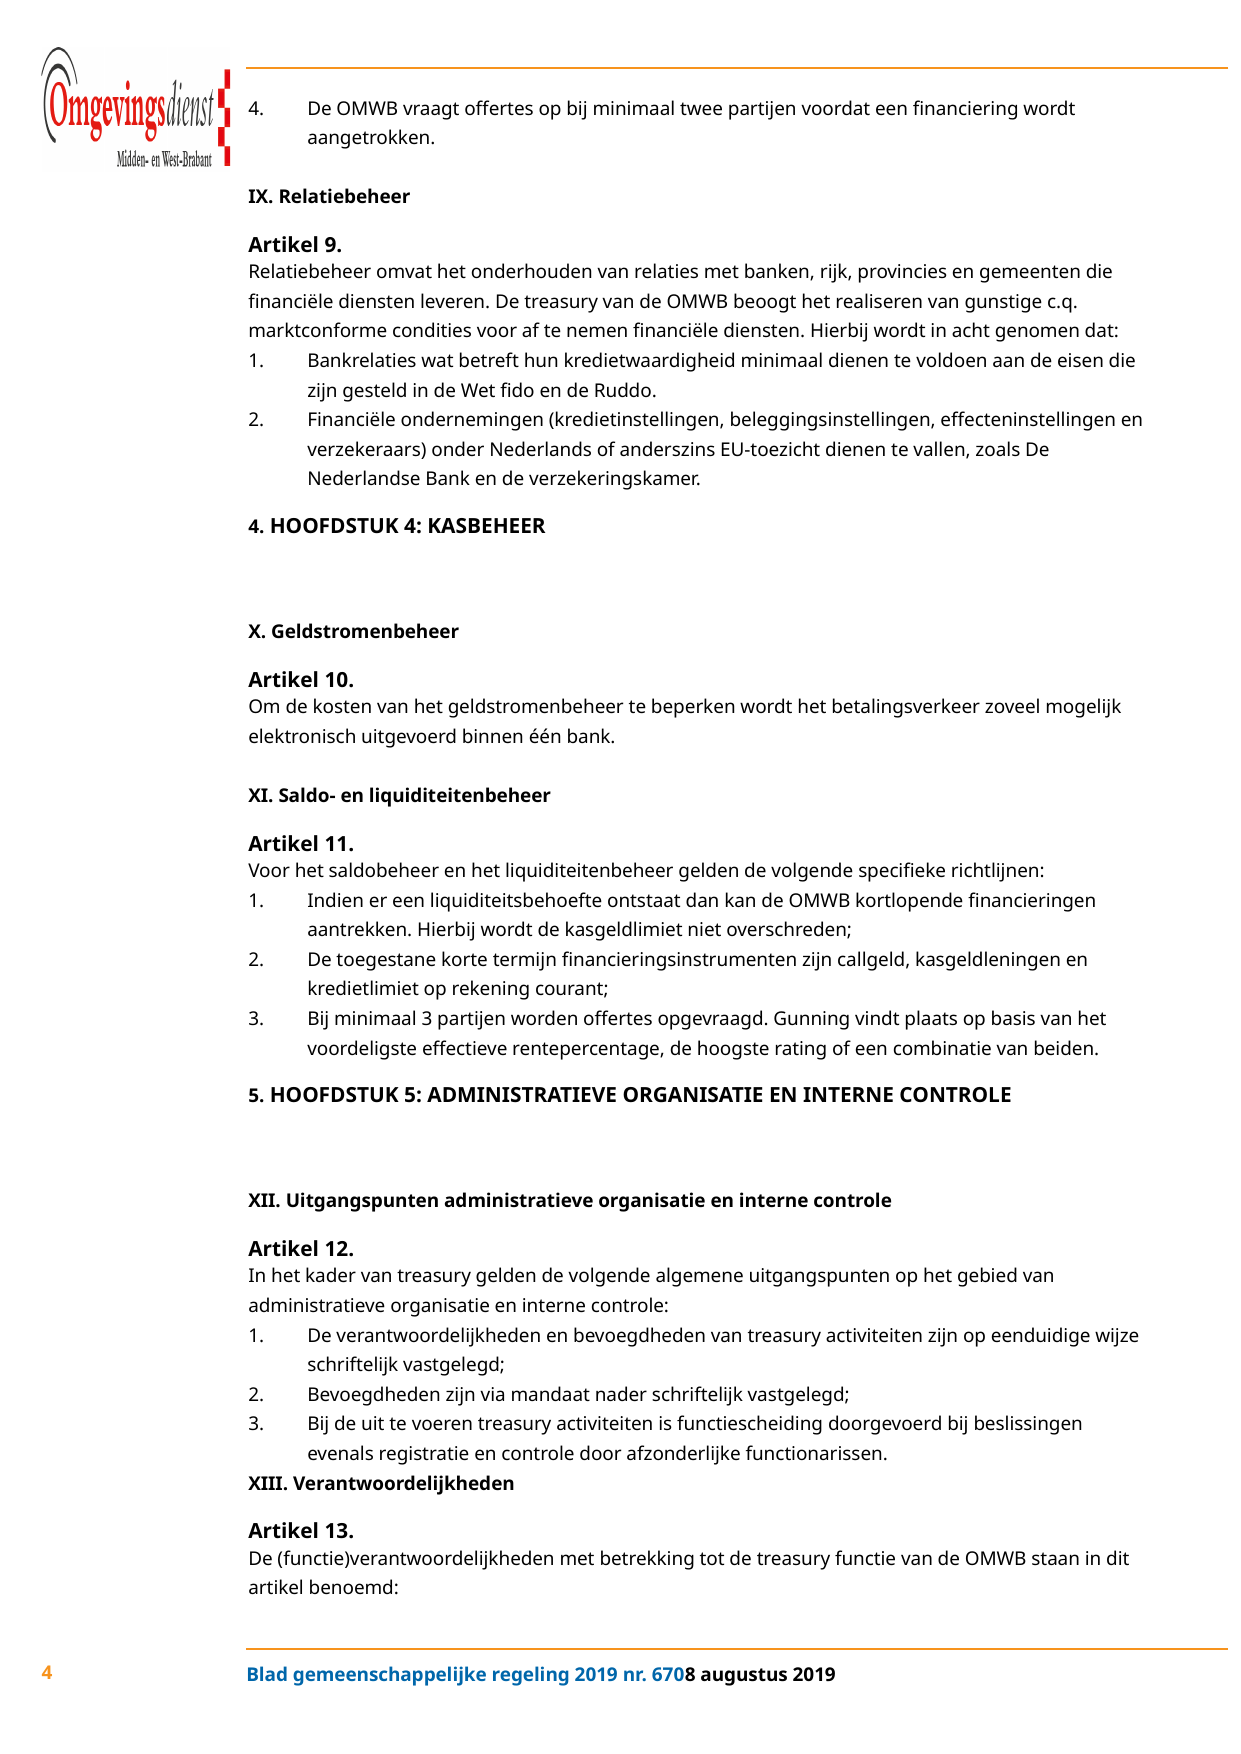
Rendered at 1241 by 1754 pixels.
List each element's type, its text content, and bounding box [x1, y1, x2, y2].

text Artikel 12. [248, 1234, 1152, 1263]
list Bankrelaties wat betreft hun kredietwaardigheid minimaal dienen te voldoen aan de eisen die zijn gesteld in de Wet fido en de Ruddo. [248, 347, 1152, 403]
list Bij de uit te voeren treasury activiteiten is functiescheiding doorgevoerd bij beslissingen evenals registratie en controle door afzonderlijke functionarissen. [248, 1411, 1152, 1466]
text XII. Uitgangspunten administratieve organisatie en interne controle [248, 1188, 1152, 1213]
text Om de kosten van het geldstromenbeheer te beperken wordt het betalingsverkeer zoveel mogelijk elektronisch uitgevoerd binnen één bank. [248, 693, 1152, 749]
text XIII. Verantwoordelijkheden [248, 1470, 1152, 1496]
text De (functie)verantwoordelijkheden met betrekking tot de treasury functie van de OMWB staan in dit artikel benoemd: [248, 1545, 1152, 1600]
text IX. Relatiebeheer [248, 183, 1152, 209]
list De toegestane korte termijn financieringsinstrumenten zijn callgeld, kasgeldleningen en kredietlimiet op rekening courant; [248, 946, 1152, 1001]
picture [41, 47, 231, 172]
text X. Geldstromenbeheer [248, 618, 1152, 644]
list Indien er een liquiditeitsbehoefte ontstaat dan kan de OMWB kortlopende financieringen aantrekken. Hierbij wordt de kasgeldlimiet niet overschreden; [248, 887, 1152, 942]
text Relatiebeheer omvat het onderhouden van relaties met banken, rijk, provincies en gemeenten die financiële diensten leveren. De treasury van de OMWB beoogt het realiseren van gunstige c.q. marktconforme condities voor af te nemen financiële diensten. Hierbij wordt in acht genomen dat: [248, 258, 1152, 343]
list Bevoegdheden zijn via mandaat nader schriftelijk vastgelegd; [248, 1381, 1152, 1407]
list Financiële ondernemingen (kredietinstellingen, beleggingsinstellingen, effecteninstellingen en verzekeraars) onder Nederlands of anderszins EU-toezicht dienen te vallen, zoals De Nederlandse Bank en de verzekeringskamer. [248, 406, 1152, 491]
text 4. HOOFDSTUK 4: KASBEHEER [248, 511, 1152, 540]
text Voor het saldobeheer en het liquiditeitenbeheer gelden de volgende specifieke richtlijnen: [248, 857, 1152, 883]
list Bij minimaal 3 partijen worden offertes opgevraagd. Gunning vindt plaats op basis van het voordeligste effectieve rentepercentage, de hoogste rating of een combinatie van beiden. [248, 1005, 1152, 1061]
text In het kader van treasury gelden de volgende algemene uitgangspunten op het gebied van administratieve organisatie en interne controle: [248, 1263, 1152, 1318]
text Artikel 9. [248, 230, 1152, 258]
list De OMWB vraagt offertes op bij minimaal twee partijen voordat een financiering wordt aangetrokken. [248, 95, 1152, 150]
list De verantwoordelijkheden en bevoegdheden van treasury activiteiten zijn op eenduidige wijze schriftelijk vastgelegd; [248, 1322, 1152, 1377]
text Artikel 11. [248, 829, 1152, 857]
text Artikel 13. [248, 1516, 1152, 1545]
text Artikel 10. [248, 665, 1152, 693]
text XI. Saldo- en liquiditeitenbeheer [248, 782, 1152, 808]
text 5. HOOFDSTUK 5: ADMINISTRATIEVE ORGANISATIE EN INTERNE CONTROLE [248, 1080, 1152, 1109]
